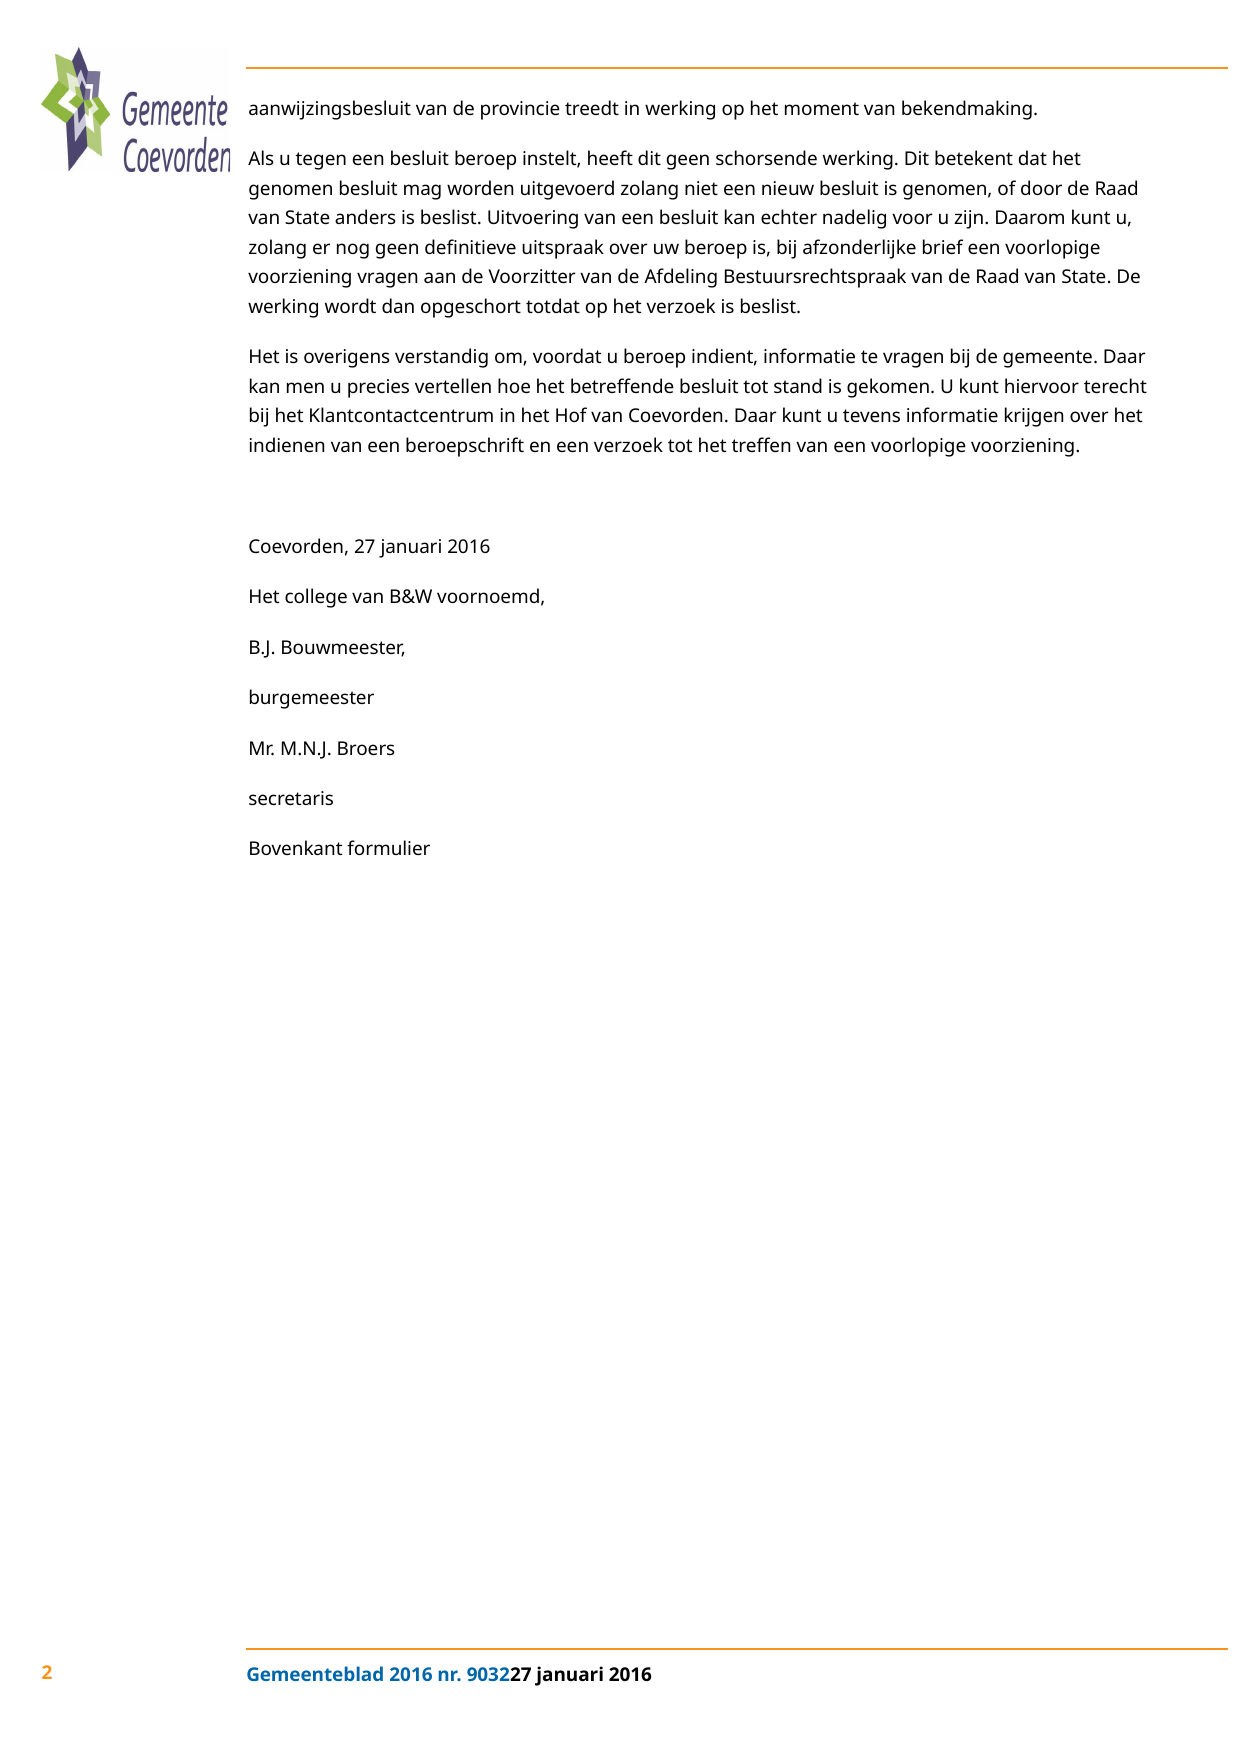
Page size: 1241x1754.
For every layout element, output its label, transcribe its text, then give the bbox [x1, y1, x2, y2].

text Het is overigens verstandig om, voordat u beroep indient, informatie te vragen bij de gemeente. Daar kan men u precies vertellen hoe het betreffende besluit tot stand is gekomen. U kunt hiervoor terecht bij het Klantcontactcentrum in het Hof van Coevorden. Daar kunt u tevens informatie krijgen over het indienen van een beroepschrift en een verzoek tot het treffen van een voorlopige voorziening. [248, 343, 1152, 458]
text Het college van B&W voornoemd, [248, 583, 1152, 609]
text Bovenkant formulier [248, 836, 1152, 861]
text secretaris [248, 785, 1152, 811]
text burgemeester [248, 684, 1152, 710]
text B.J. Bouwmeester, [248, 634, 1152, 660]
picture [41, 47, 231, 172]
text Coevorden, 27 januari 2016 [248, 533, 1152, 559]
text aanwijzingsbesluit van de provincie treedt in werking op het moment van bekendmaking. [248, 95, 1152, 121]
text Mr. M.N.J. Broers [248, 735, 1152, 761]
text Als u tegen een besluit beroep instelt, heeft dit geen schorsende werking. Dit betekent dat het genomen besluit mag worden uitgevoerd zolang niet een nieuw besluit is genomen, of door de Raad van State anders is beslist. Uitvoering van een besluit kan echter nadelig voor u zijn. Daarom kunt u, zolang er nog geen definitieve uitspraak over uw beroep is, bij afzonderlijke brief een voorlopige voorziening vragen aan de Voorzitter van de Afdeling Bestuursrechtspraak van de Raad van State. De werking wordt dan opgeschort totdat op het verzoek is beslist. [248, 145, 1152, 319]
